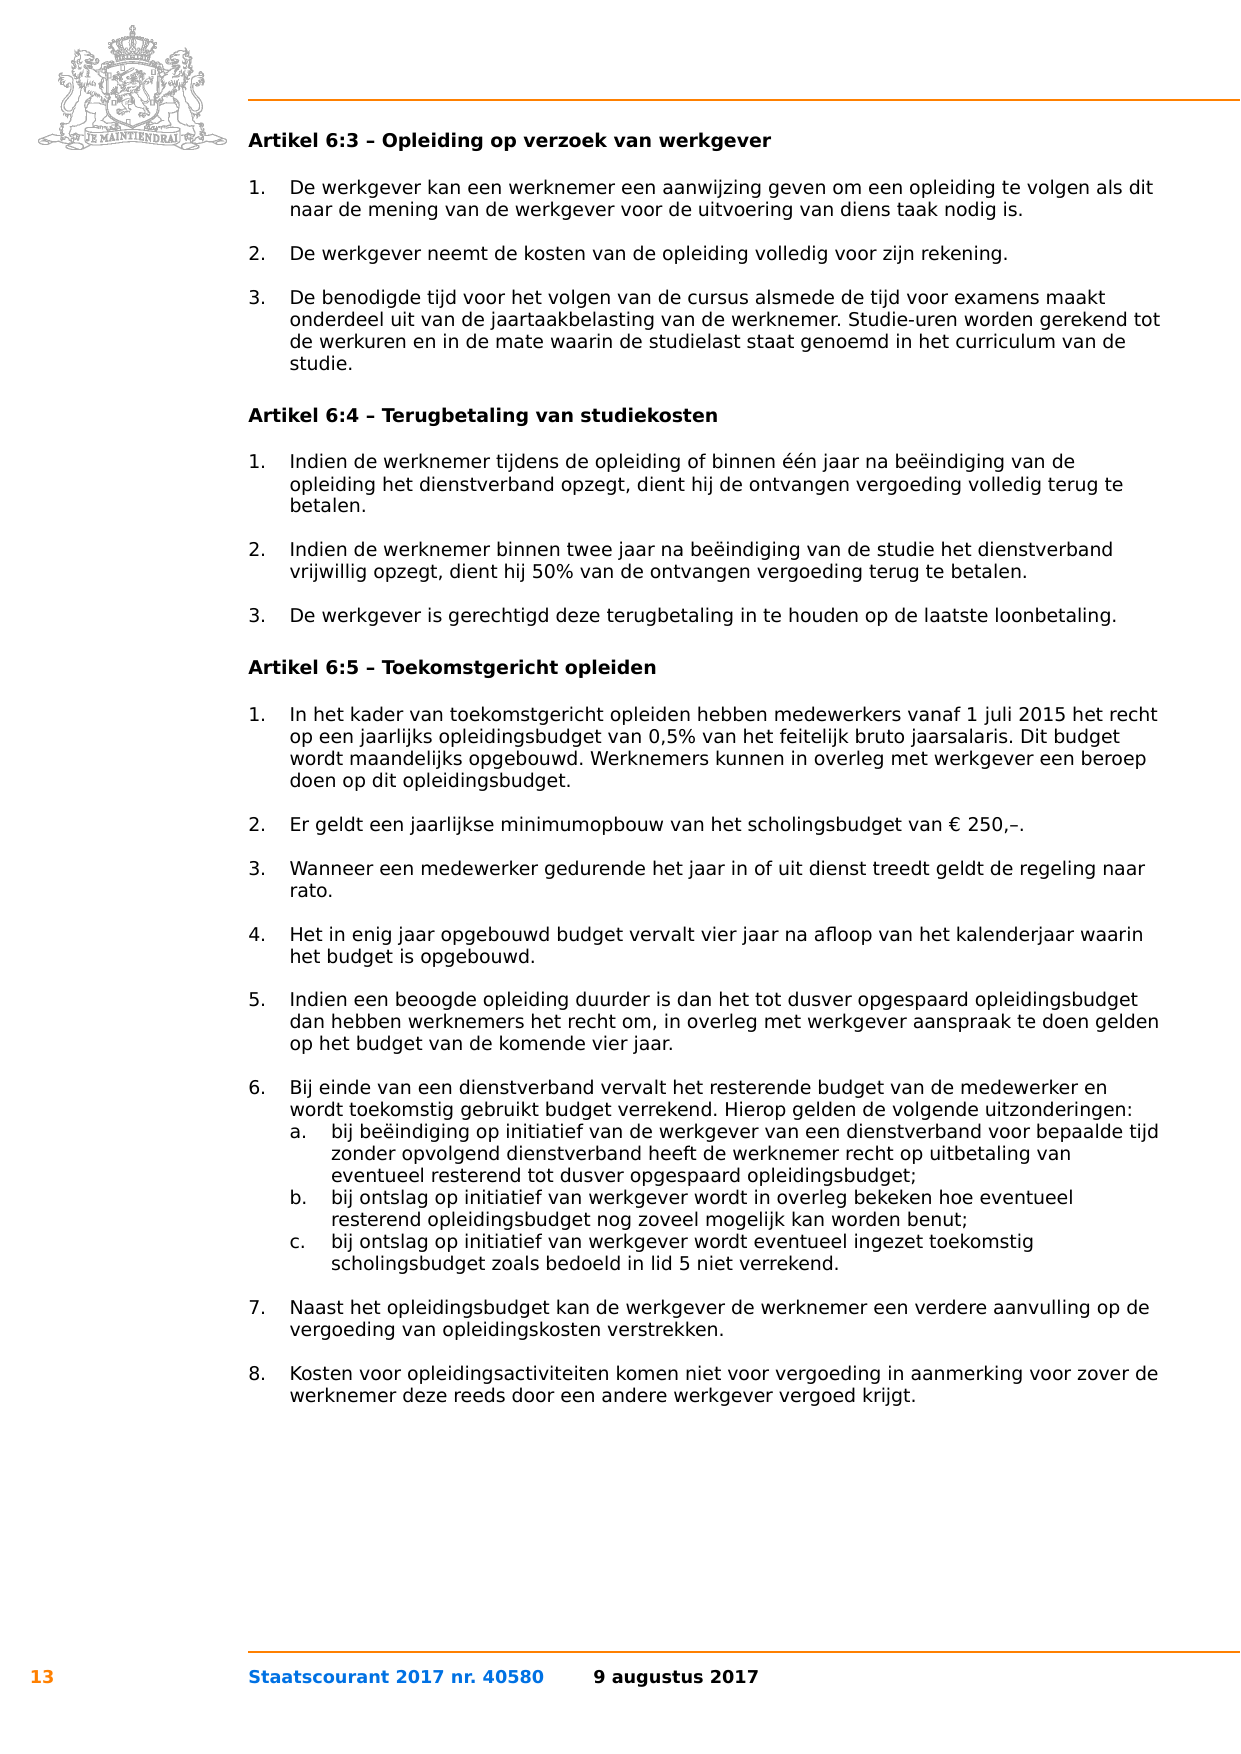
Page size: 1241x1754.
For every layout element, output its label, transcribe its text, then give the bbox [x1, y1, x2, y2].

text 7. Naast het opleidingsbudget kan de werkgever de werknemer een verdere aanvulling op de vergoeding van opleidingskosten verstrekken. [248, 1297, 1163, 1341]
text b. bij ontslag op initiatief van werkgever wordt in overleg bekeken hoe eventueel resterend opleidingsbudget nog zoveel mogelijk kan worden benut; [289, 1187, 1163, 1231]
text 2. Er geldt een jaarlijkse minimumopbouw van het scholingsbudget van € 250,–. [248, 814, 1163, 836]
picture [38, 25, 227, 150]
text 6. Bij einde van een dienstverband vervalt het resterende budget van de medewerker en wordt toekomstig gebruikt budget verrekend. Hierop gelden de volgende uitzonderingen: [248, 1077, 1163, 1121]
subtitle Artikel 6:3 – Opleiding op verzoek van werkgever [248, 130, 1163, 152]
text 1. In het kader van toekomstgericht opleiden hebben medewerkers vanaf 1 juli 2015 het recht op een jaarlijks opleidingsbudget van 0,5% van het feitelijk bruto jaarsalaris. Dit budget wordt maandelijks opgebouwd. Werknemers kunnen in overleg met werkgever een beroep doen op dit opleidingsbudget. [248, 704, 1163, 792]
text 5. Indien een beoogde opleiding duurder is dan het tot dusver opgespaard opleidingsbudget dan hebben werknemers het recht om, in overleg met werkgever aanspraak te doen gelden op het budget van de komende vier jaar. [248, 989, 1163, 1055]
subtitle Artikel 6:5 – Toekomstgericht opleiden [248, 657, 1163, 679]
text a. bij beëindiging op initiatief van de werkgever van een dienstverband voor bepaalde tijd zonder opvolgend dienstverband heeft de werknemer recht op uitbetaling van eventueel resterend tot dusver opgespaard opleidingsbudget; [289, 1121, 1163, 1187]
text 1. De werkgever kan een werknemer een aanwijzing geven om een opleiding te volgen als dit naar de mening van de werkgever voor de uitvoering van diens taak nodig is. [248, 177, 1163, 221]
text 2. De werkgever neemt de kosten van de opleiding volledig voor zijn rekening. [248, 243, 1163, 265]
text 3. De benodigde tijd voor het volgen van de cursus alsmede de tijd voor examens maakt onderdeel uit van de jaartaakbelasting van de werknemer. Studie-uren worden gerekend tot de werkuren en in de mate waarin de studielast staat genoemd in het curriculum van de studie. [248, 287, 1163, 374]
text 3. Wanneer een medewerker gedurende het jaar in of uit dienst treedt geldt de regeling naar rato. [248, 858, 1163, 902]
text 3. De werkgever is gerechtigd deze terugbetaling in te houden op de laatste loonbetaling. [248, 605, 1163, 627]
text 4. Het in enig jaar opgebouwd budget vervalt vier jaar na afloop van het kalenderjaar waarin het budget is opgebouwd. [248, 923, 1163, 967]
subtitle Artikel 6:4 – Terugbetaling van studiekosten [248, 404, 1163, 426]
text 2. Indien de werknemer binnen twee jaar na beëindiging van de studie het dienstverband vrijwillig opzegt, dient hij 50% van de ontvangen vergoeding terug te betalen. [248, 539, 1163, 583]
text c. bij ontslag op initiatief van werkgever wordt eventueel ingezet toekomstig scholingsbudget zoals bedoeld in lid 5 niet verrekend. [289, 1231, 1163, 1275]
text 8. Kosten voor opleidingsactiviteiten komen niet voor vergoeding in aanmerking voor zover de werknemer deze reeds door een andere werkgever vergoed krijgt. [248, 1363, 1163, 1407]
text 1. Indien de werknemer tijdens de opleiding of binnen één jaar na beëindiging van de opleiding het dienstverband opzegt, dient hij de ontvangen vergoeding volledig terug te betalen. [248, 451, 1163, 517]
